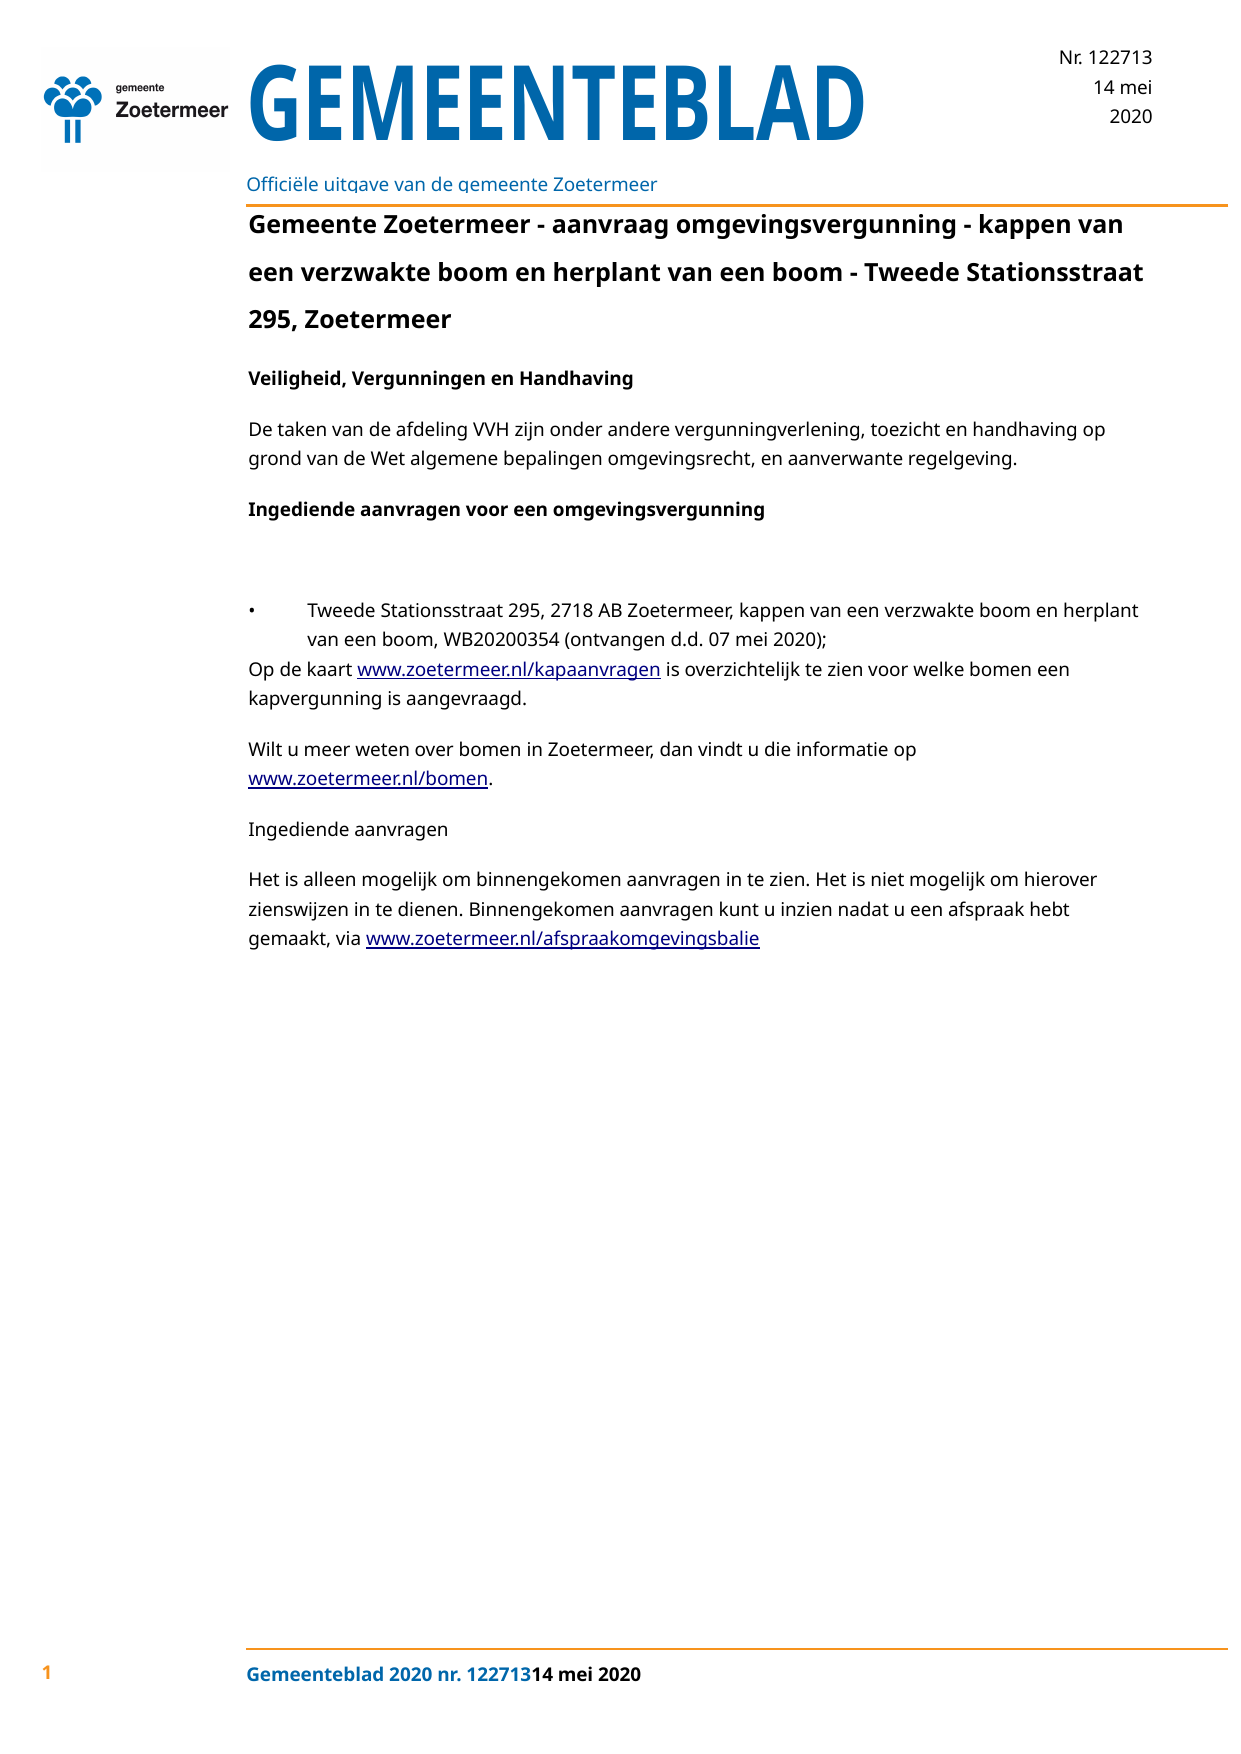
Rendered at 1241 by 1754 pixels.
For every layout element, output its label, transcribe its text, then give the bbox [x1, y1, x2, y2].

text De taken van de afdeling VVH zijn onder andere vergunningverlening, toezicht en handhaving op grond van de Wet algemene bepalingen omgevingsrecht, en aanverwante regelgeving. [248, 416, 1152, 471]
text Wilt u meer weten over bomen in Zoetermeer, dan vindt u die informatie op www.zoetermeer.nl/bomen. [248, 736, 1152, 791]
text Veiligheid, Vergunningen en Handhaving [248, 366, 1152, 391]
text Ingediende aanvragen [248, 816, 1152, 842]
text Gemeente Zoetermeer - aanvraag omgevingsvergunning - kappen van een verzwakte boom en herplant van een boom - Tweede Stationsstraat 295, Zoetermeer [248, 207, 1152, 336]
text Ingediende aanvragen voor een omgevingsvergunning [248, 496, 1152, 522]
list Tweede Stationsstraat 295, 2718 AB Zoetermeer, kappen van een verzwakte boom en herplant van een boom, WB20200354 (ontvangen d.d. 07 mei 2020); [248, 597, 1152, 652]
text Het is alleen mogelijk om binnengekomen aanvragen in te zien. Het is niet mogelijk om hierover zienswijzen in te dienen. Binnengekomen aanvragen kunt u inzien nadat u een afspraak hebt gemaakt, via www.zoetermeer.nl/afspraakomgevingsbalie [248, 866, 1152, 951]
picture [41, 47, 231, 172]
text Op de kaart www.zoetermeer.nl/kapaanvragen is overzichtelijk te zien voor welke bomen een kapvergunning is aangevraagd. [248, 656, 1152, 711]
